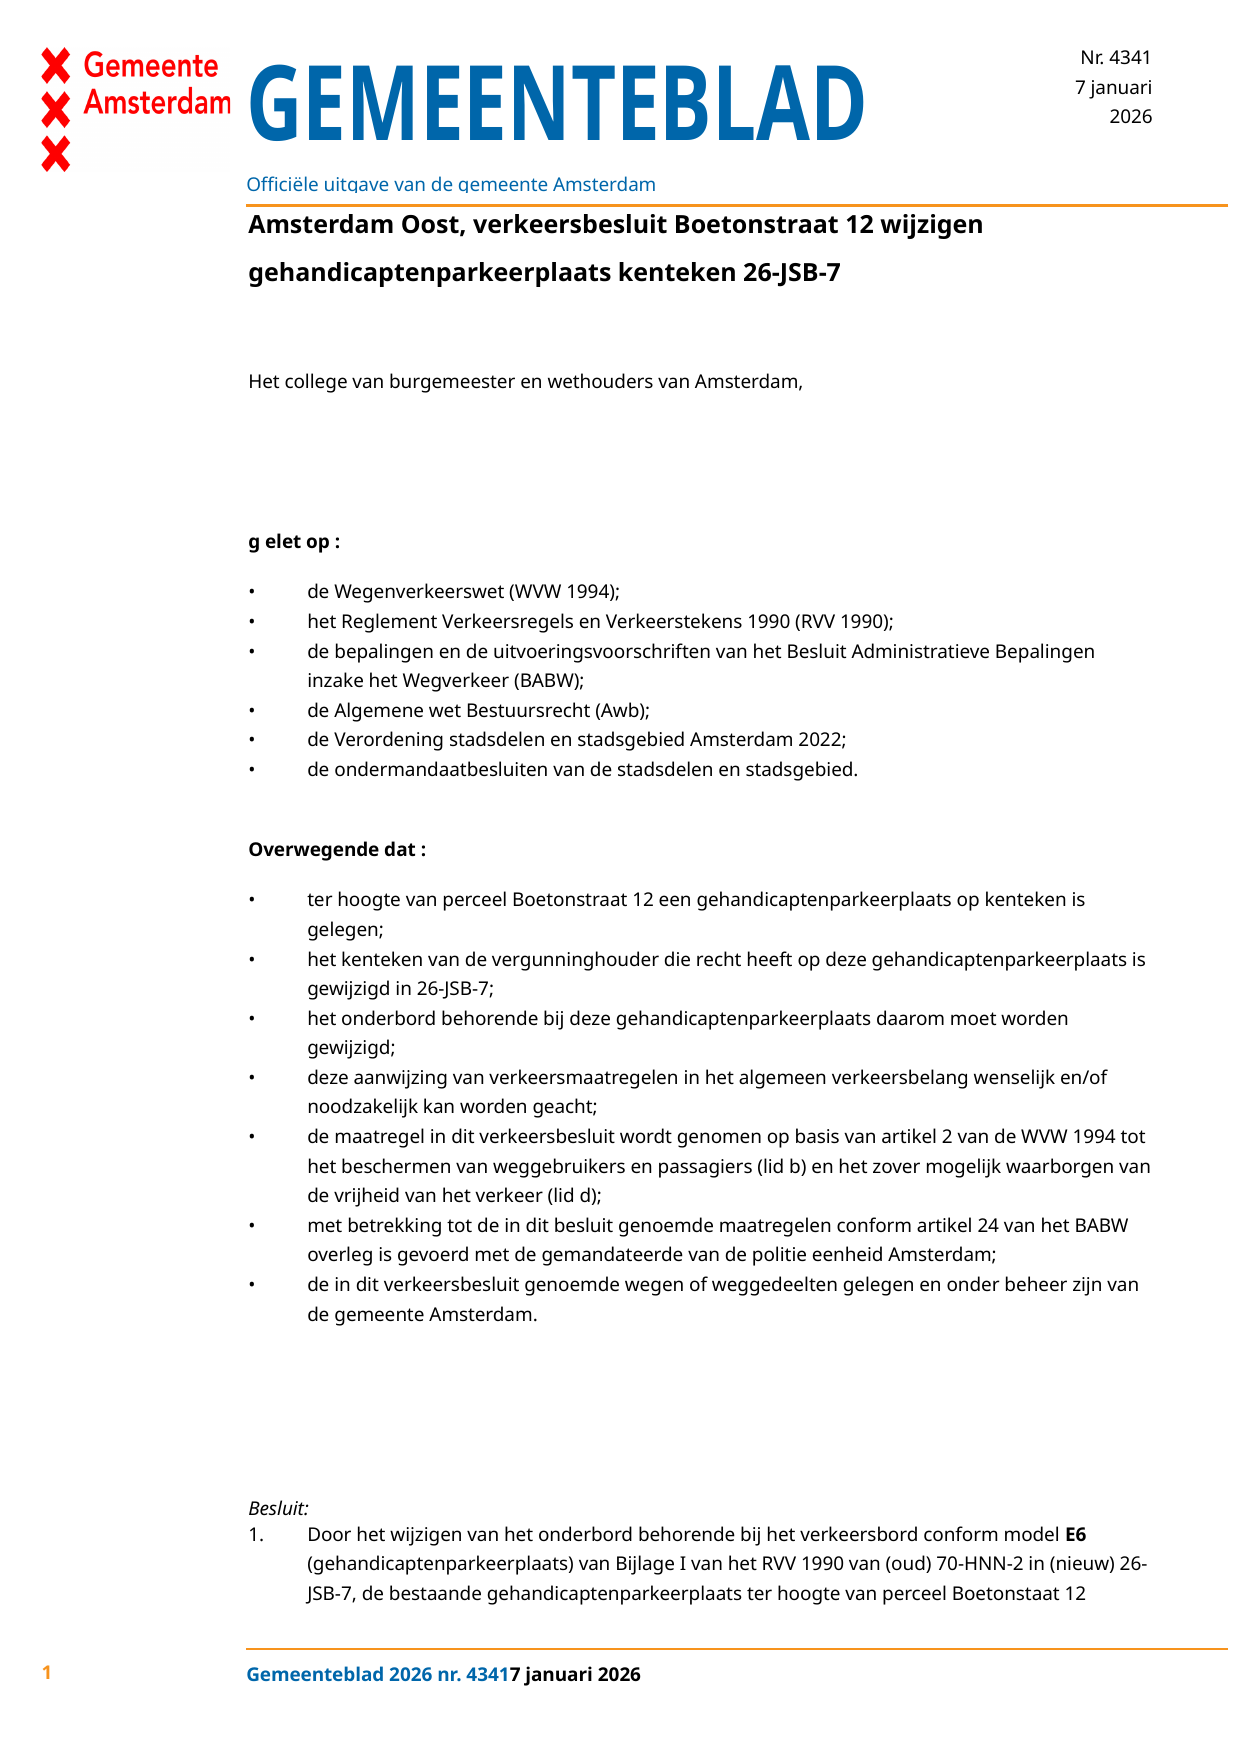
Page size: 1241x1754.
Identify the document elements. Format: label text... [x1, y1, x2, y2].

list Door het wijzigen van het onderbord behorende bij het verkeersbord conform model E6 (gehandicaptenparkeerplaats) van Bijlage I van het RVV 1990 van (oud) 70-HNN-2 in (nieuw) 26-JSB-7, de bestaande gehandicaptenparkeerplaats ter hoogte van perceel Boetonstaat 12 [248, 1521, 1152, 1606]
list de bepalingen en de uitvoeringsvoorschriften van het Besluit Administratieve Bepalingen inzake het Wegverkeer (BABW); [248, 638, 1152, 693]
list met betrekking tot de in dit besluit genoemde maatregelen conform artikel 24 van het BABW overleg is gevoerd met de gemandateerde van de politie eenheid Amsterdam; [248, 1212, 1152, 1267]
picture [41, 47, 231, 172]
list het Reglement Verkeersregels en Verkeerstekens 1990 (RVV 1990); [248, 608, 1152, 634]
text Besluit: [248, 1495, 1152, 1521]
list de ondermandaatbesluiten van de stadsdelen en stadsgebied. [248, 756, 1152, 782]
list deze aanwijzing van verkeersmaatregelen in het algemeen verkeersbelang wenselijk en/of noodzakelijk kan worden geacht; [248, 1064, 1152, 1119]
list de in dit verkeersbesluit genoemde wegen of weggedeelten gelegen en onder beheer zijn van de gemeente Amsterdam. [248, 1271, 1152, 1326]
text g elet op : [248, 528, 1152, 554]
list het kenteken van de vergunninghouder die recht heeft op deze gehandicaptenparkeerplaats is gewijzigd in 26-JSB-7; [248, 946, 1152, 1001]
text Het college van burgemeester en wethouders van Amsterdam, [248, 368, 1152, 394]
text Overwegende dat : [248, 836, 1152, 862]
list de Algemene wet Bestuursrecht (Awb); [248, 697, 1152, 723]
text Amsterdam Oost, verkeersbesluit Boetonstraat 12 wijzigen gehandicaptenparkeerplaats kenteken 26-JSB-7 [248, 207, 1152, 288]
list ter hoogte van perceel Boetonstraat 12 een gehandicaptenparkeerplaats op kenteken is gelegen; [248, 887, 1152, 942]
list de maatregel in dit verkeersbesluit wordt genomen op basis van artikel 2 van de WVW 1994 tot het beschermen van weggebruikers en passagiers (lid b) en het zover mogelijk waarborgen van de vrijheid van het verkeer (lid d); [248, 1123, 1152, 1208]
list de Wegenverkeerswet (WVW 1994); [248, 579, 1152, 604]
list de Verordening stadsdelen en stadsgebied Amsterdam 2022; [248, 727, 1152, 752]
list het onderbord behorende bij deze gehandicaptenparkeerplaats daarom moet worden gewijzigd; [248, 1005, 1152, 1060]
